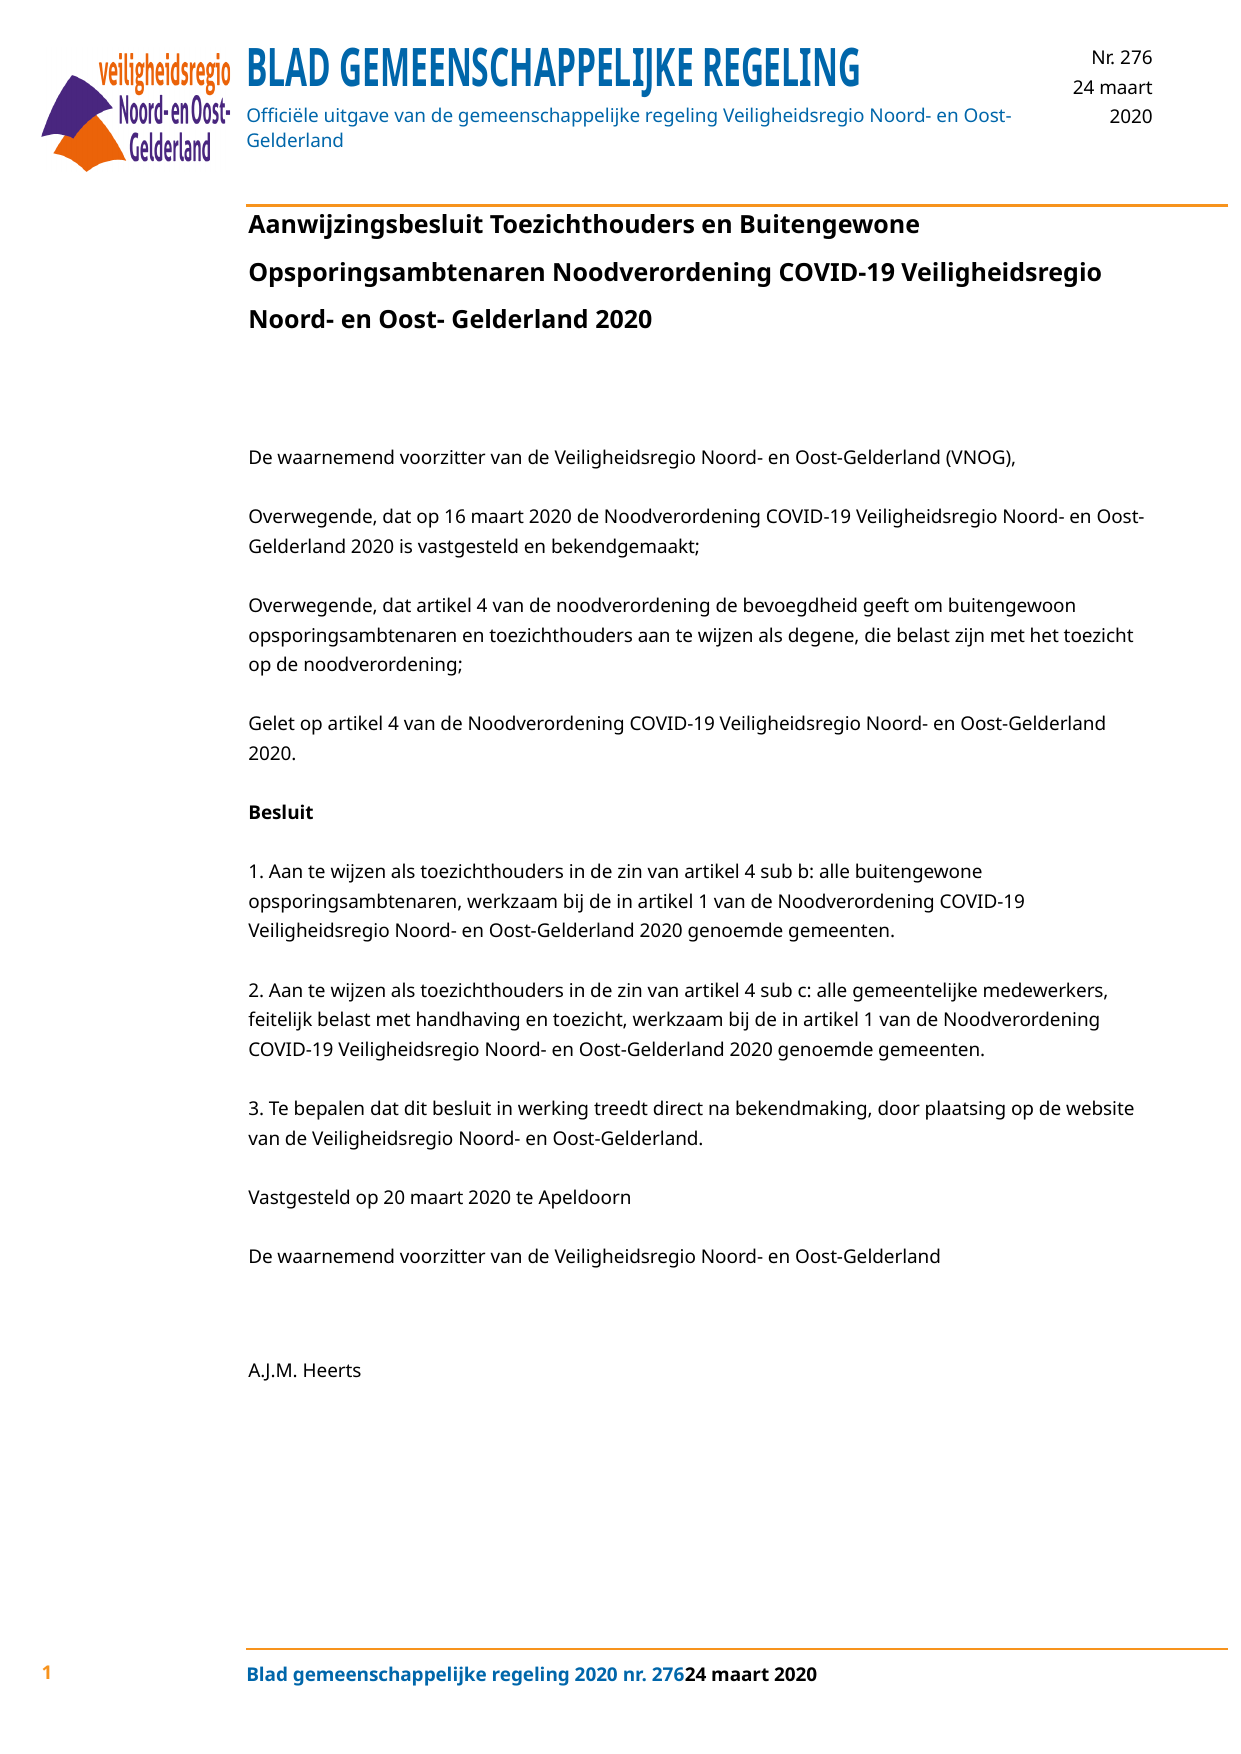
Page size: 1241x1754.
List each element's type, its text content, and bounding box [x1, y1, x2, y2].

text 2. Aan te wijzen als toezichthouders in de zin van artikel 4 sub c: alle gemeentelijke medewerkers, feitelijk belast met handhaving en toezicht, werkzaam bij de in artikel 1 van de Noodverordening COVID-19 Veiligheidsregio Noord- en Oost-Gelderland 2020 genoemde gemeenten. [248, 977, 1152, 1062]
text Overwegende, dat op 16 maart 2020 de Noodverordening COVID-19 Veiligheidsregio Noord- en Oost-Gelderland 2020 is vastgesteld en bekendgemaakt; [248, 503, 1152, 559]
text Aanwijzingsbesluit Toezichthouders en Buitengewone Opsporingsambtenaren Noodverordening COVID-19 Veiligheidsregio Noord- en Oost- Gelderland 2020 [248, 207, 1152, 336]
text Besluit [248, 799, 1152, 825]
text De waarnemend voorzitter van de Veiligheidsregio Noord- en Oost-Gelderland [248, 1243, 1152, 1269]
text Overwegende, dat artikel 4 van de noodverordening de bevoegdheid geeft om buitengewoon opsporingsambtenaren en toezichthouders aan te wijzen als degene, die belast zijn met het toezicht op de noodverordening; [248, 592, 1152, 677]
text 3. Te bepalen dat dit besluit in werking treedt direct na bekendmaking, door plaatsing op de website van de Veiligheidsregio Noord- en Oost-Gelderland. [248, 1095, 1152, 1151]
text 1. Aan te wijzen als toezichthouders in de zin van artikel 4 sub b: alle buitengewone opsporingsambtenaren, werkzaam bij de in artikel 1 van de Noodverordening COVID-19 Veiligheidsregio Noord- en Oost-Gelderland 2020 genoemde gemeenten. [248, 858, 1152, 943]
text Gelet op artikel 4 van de Noodverordening COVID-19 Veiligheidsregio Noord- en Oost-Gelderland 2020. [248, 711, 1152, 766]
text Vastgesteld op 20 maart 2020 te Apeldoorn [248, 1184, 1152, 1210]
picture [41, 47, 231, 172]
text De waarnemend voorzitter van de Veiligheidsregio Noord- en Oost-Gelderland (VNOG), [248, 444, 1152, 470]
text A.J.M. Heerts [248, 1358, 1152, 1383]
